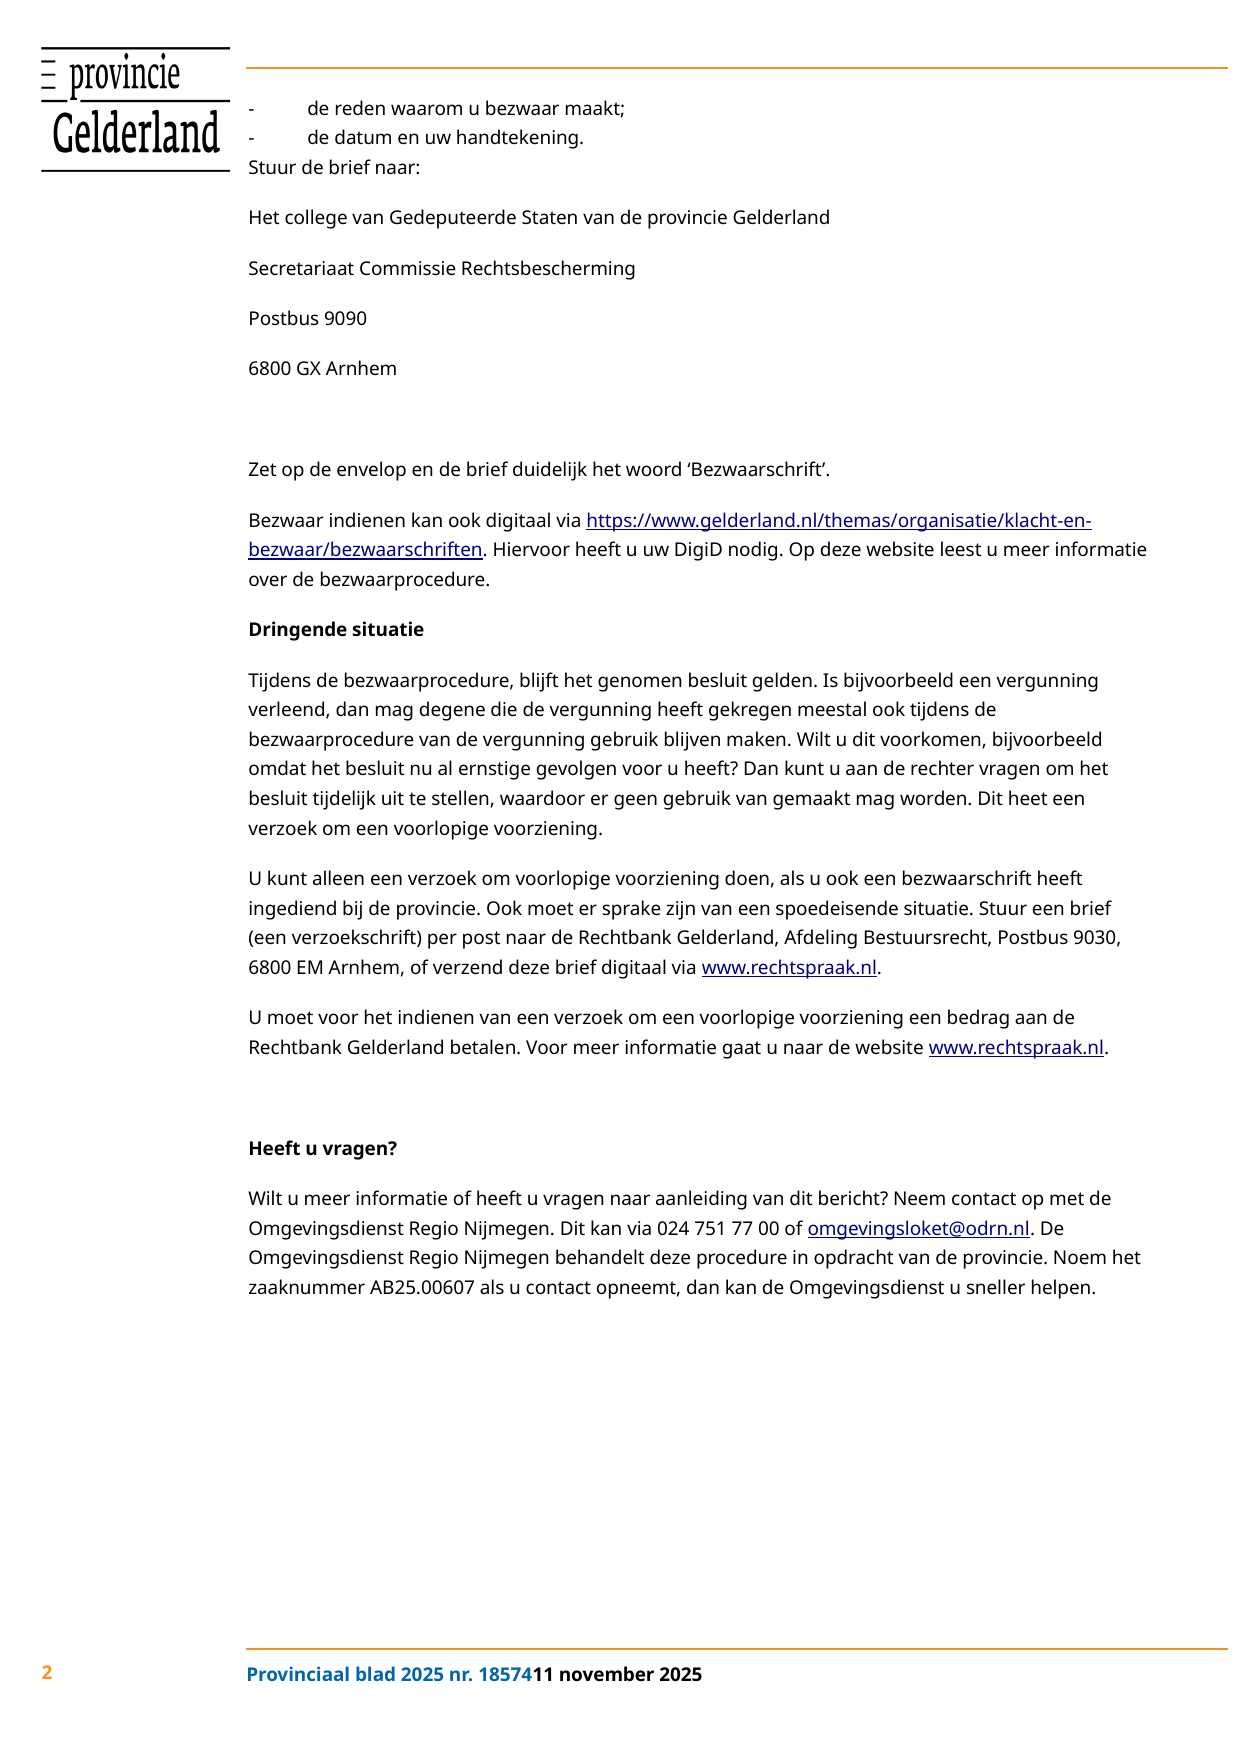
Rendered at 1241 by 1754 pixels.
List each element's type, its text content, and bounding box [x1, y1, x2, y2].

text Dringende situatie [248, 616, 1152, 642]
text Secretariaat Commissie Rechtsbescherming [248, 255, 1152, 281]
text Stuur de brief naar: [248, 154, 1152, 180]
text Bezwaar indienen kan ook digitaal via https://www.gelderland.nl/themas/organisatie/klacht-en-bezwaar/bezwaarschriften. Hiervoor heeft u uw DigiD nodig. Op deze website leest u meer informatie over de bezwaarprocedure. [248, 507, 1152, 592]
text 6800 GX Arnhem [248, 356, 1152, 381]
picture [41, 47, 231, 172]
text Postbus 9090 [248, 305, 1152, 331]
text Heeft u vragen? [248, 1135, 1152, 1161]
text U moet voor het indienen van een verzoek om een voorlopige voorziening een bedrag aan de Rechtbank Gelderland betalen. Voor meer informatie gaat u naar de website www.rechtspraak.nl. [248, 1004, 1152, 1060]
text Wilt u meer informatie of heeft u vragen naar aanleiding van dit bericht? Neem contact op met de Omgevingsdienst Regio Nijmegen. Dit kan via 024 751 77 00 of omgevingsloket@odrn.nl. De Omgevingsdienst Regio Nijmegen behandelt deze procedure in opdracht van de provincie. Noem het zaaknummer AB25.00607 als u contact opneemt, dan kan de Omgevingsdienst u sneller helpen. [248, 1185, 1152, 1300]
text Zet op de envelop en de brief duidelijk het woord ‘Bezwaarschrift’. [248, 456, 1152, 482]
text U kunt alleen een verzoek om voorlopige voorziening doen, als u ook een bezwaarschrift heeft ingediend bij de provincie. Ook moet er sprake zijn van een spoedeisende situatie. Stuur een brief (een verzoekschrift) per post naar de Rechtbank Gelderland, Afdeling Bestuursrecht, Postbus 9030, 6800 EM Arnhem, of verzend deze brief digitaal via www.rechtspraak.nl. [248, 865, 1152, 980]
list de datum en uw handtekening. [248, 124, 1152, 150]
text Tijdens de bezwaarprocedure, blijft het genomen besluit gelden. Is bijvoorbeeld een vergunning verleend, dan mag degene die de vergunning heeft gekregen meestal ook tijdens de bezwaarprocedure van de vergunning gebruik blijven maken. Wilt u dit voorkomen, bijvoorbeeld omdat het besluit nu al ernstige gevolgen voor u heeft? Dan kunt u aan de rechter vragen om het besluit tijdelijk uit te stellen, waardoor er geen gebruik van gemaakt mag worden. Dit heet een verzoek om een voorlopige voorziening. [248, 667, 1152, 841]
text Het college van Gedeputeerde Staten van de provincie Gelderland [248, 204, 1152, 230]
list de reden waarom u bezwaar maakt; [248, 95, 1152, 121]
